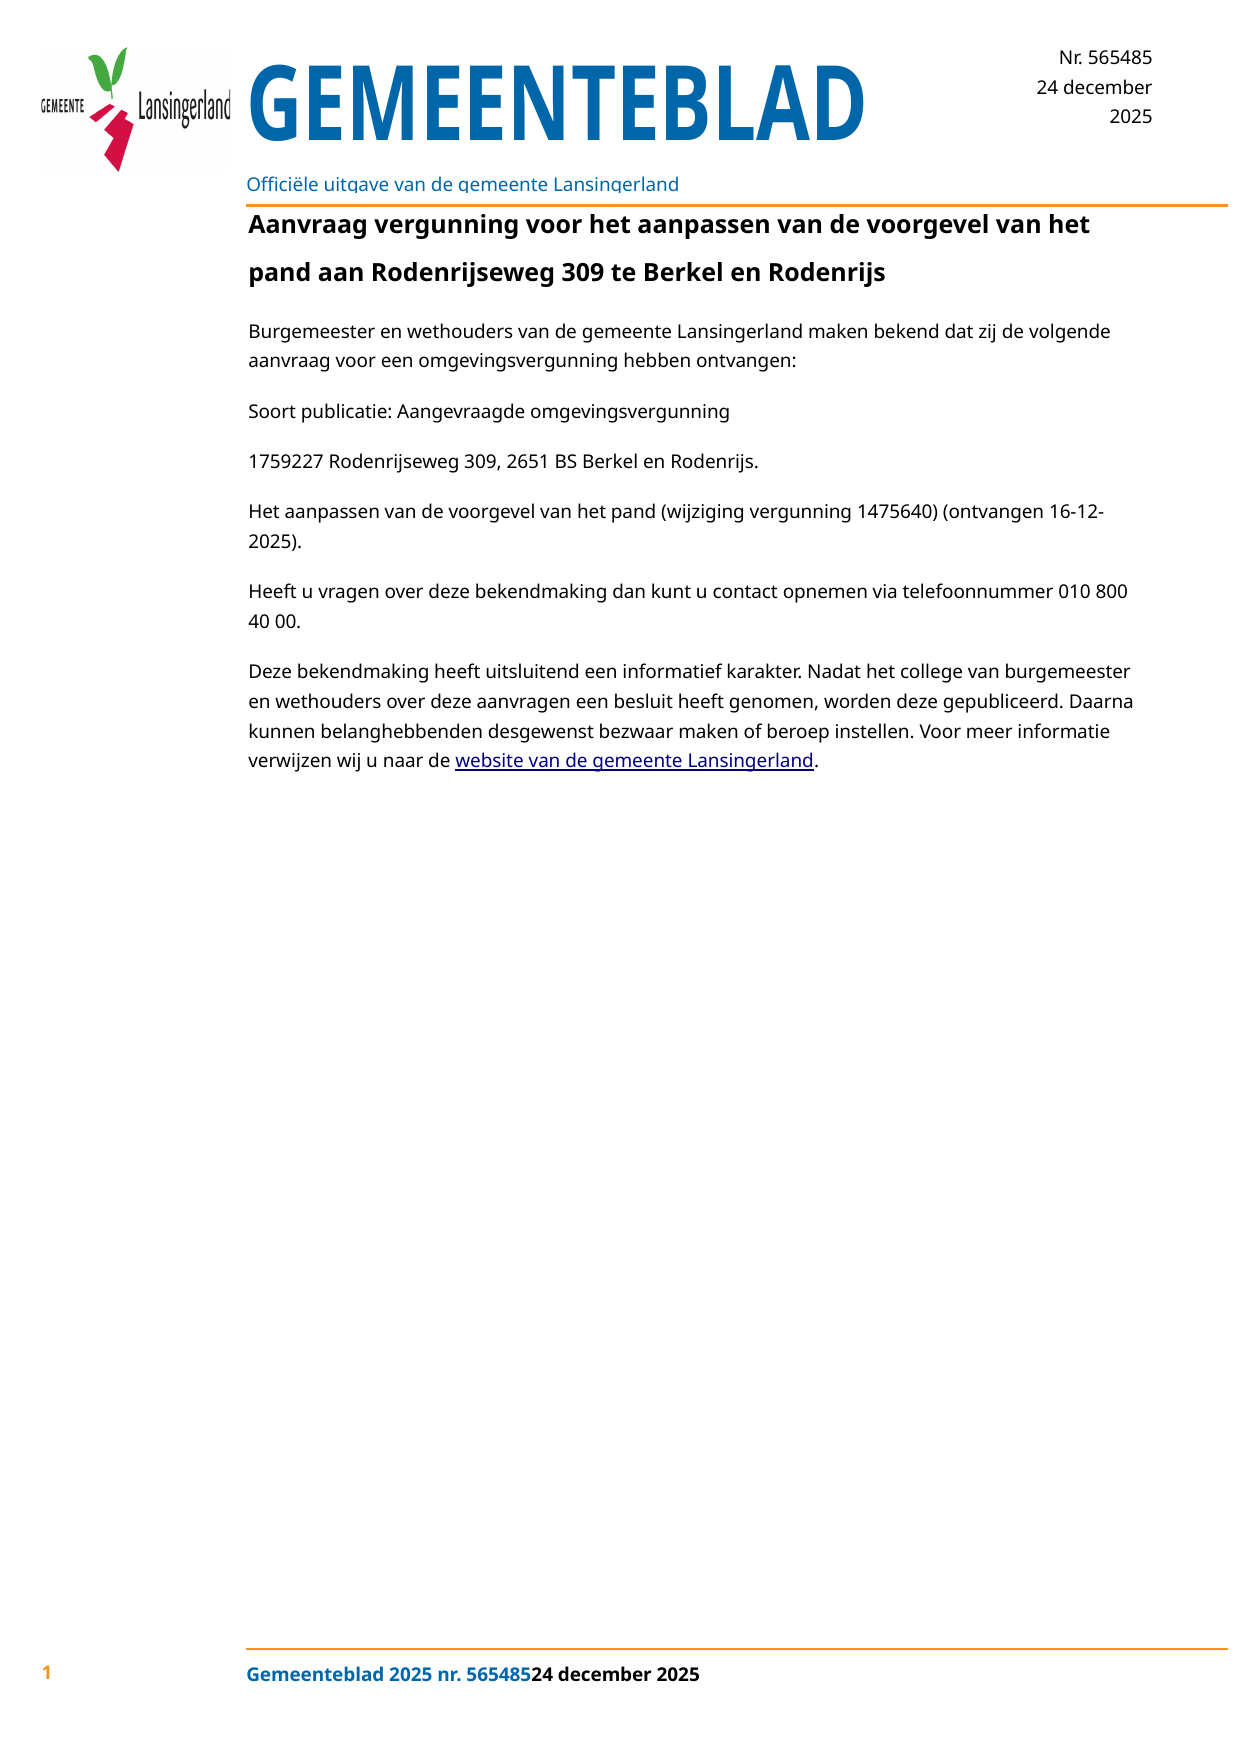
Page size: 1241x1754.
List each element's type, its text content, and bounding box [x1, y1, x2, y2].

picture [41, 47, 231, 172]
text Burgemeester en wethouders van de gemeente Lansingerland maken bekend dat zij de volgende aanvraag voor een omgevingsvergunning hebben ontvangen: [248, 318, 1152, 373]
text Deze bekendmaking heeft uitsluitend een informatief karakter. Nadat het college van burgemeester en wethouders over deze aanvragen een besluit heeft genomen, worden deze gepubliceerd. Daarna kunnen belanghebbenden desgewenst bezwaar maken of beroep instellen. Voor meer informatie verwijzen wij u naar de website van de gemeente Lansingerland. [248, 659, 1152, 773]
text 1759227 Rodenrijseweg 309, 2651 BS Berkel en Rodenrijs. [248, 448, 1152, 474]
text Aanvraag vergunning voor het aanpassen van de voorgevel van het pand aan Rodenrijseweg 309 te Berkel en Rodenrijs [248, 207, 1152, 288]
text Het aanpassen van de voorgevel van het pand (wijziging vergunning 1475640) (ontvangen 16-12-2025). [248, 499, 1152, 554]
text Heeft u vragen over deze bekendmaking dan kunt u contact opnemen via telefoonnummer 010 800 40 00. [248, 579, 1152, 634]
text Soort publicatie: Aangevraagde omgevingsvergunning [248, 398, 1152, 424]
